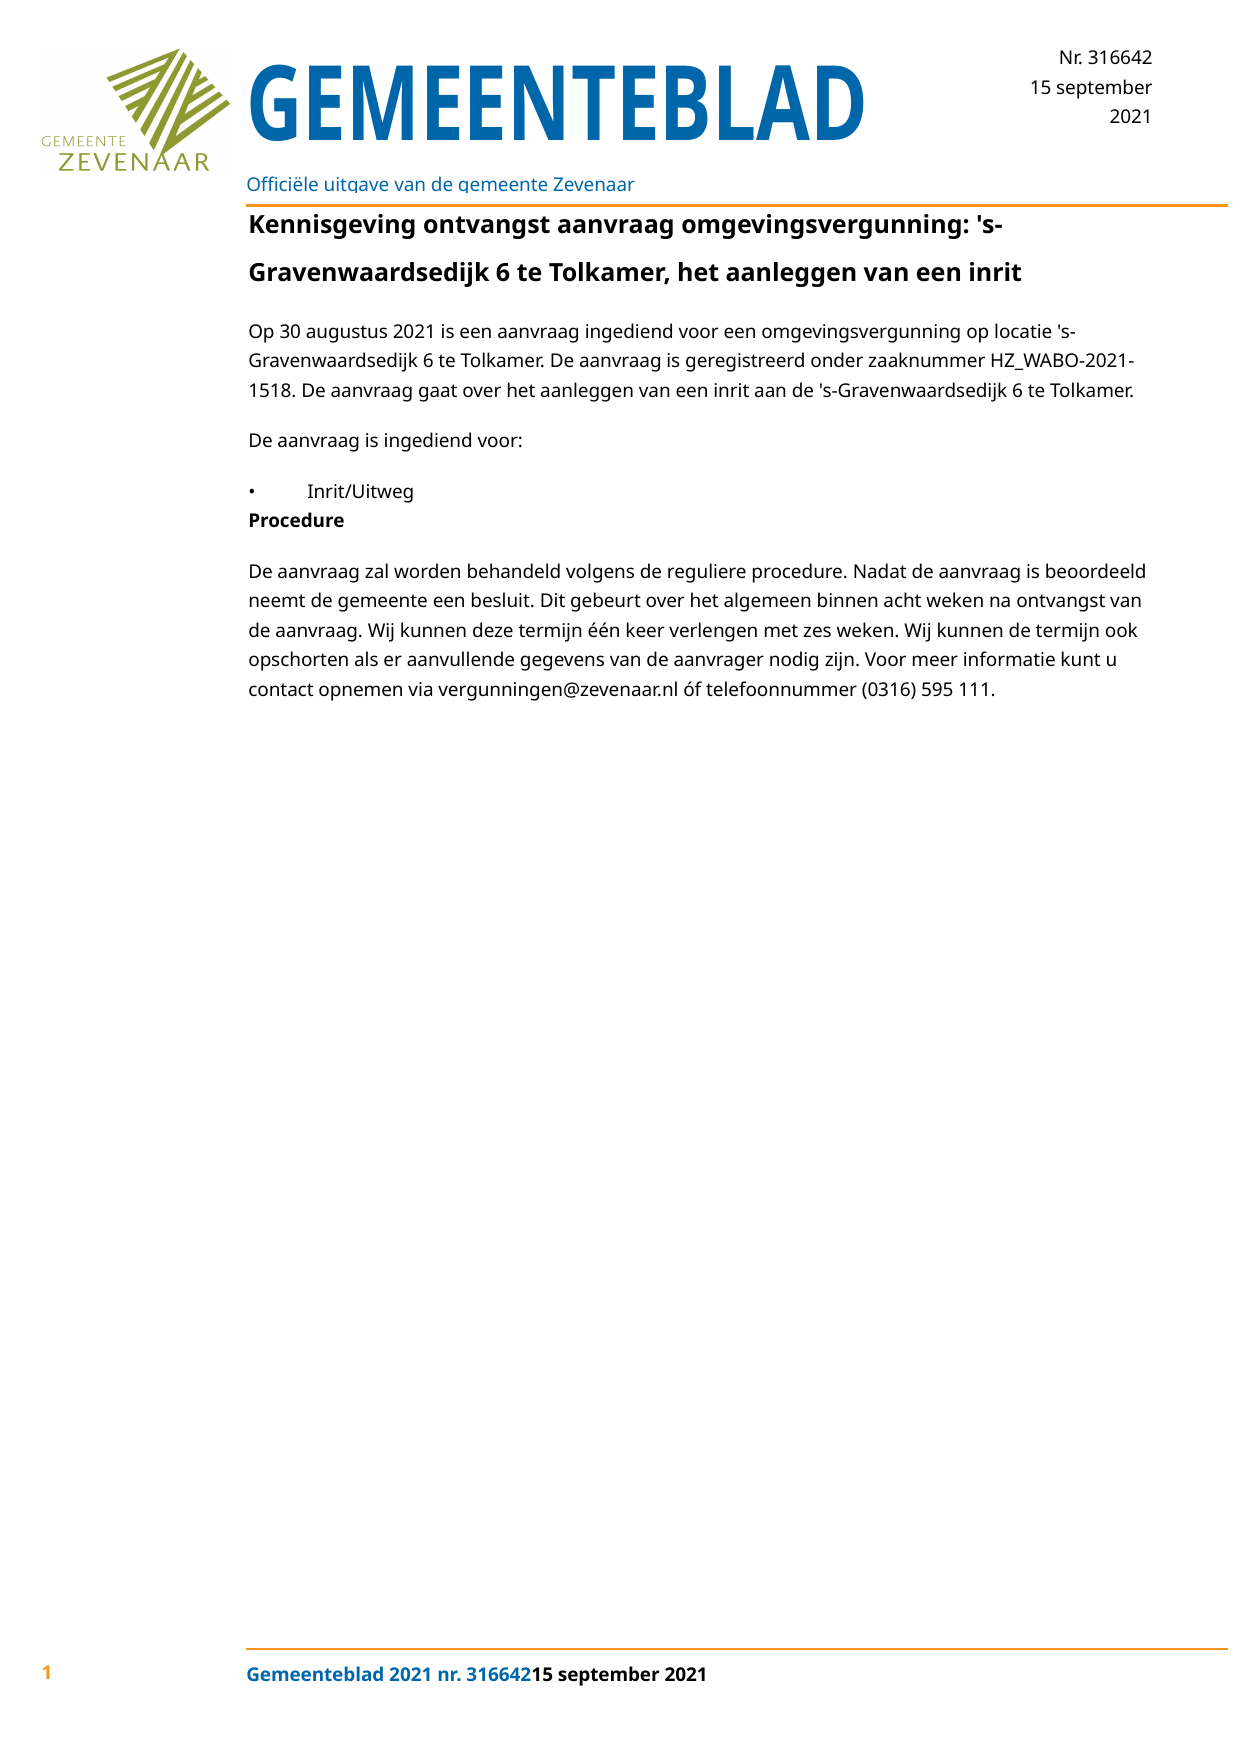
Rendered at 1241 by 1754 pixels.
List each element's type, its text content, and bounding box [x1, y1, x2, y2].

text De aanvraag zal worden behandeld volgens de reguliere procedure. Nadat de aanvraag is beoordeeld neemt de gemeente een besluit. Dit gebeurt over het algemeen binnen acht weken na ontvangst van de aanvraag. Wij kunnen deze termijn één keer verlengen met zes weken. Wij kunnen de termijn ook opschorten als er aanvullende gegevens van de aanvrager nodig zijn. Voor meer informatie kunt u contact opnemen via vergunningen@zevenaar.nl óf telefoonnummer (0316) 595 111. [248, 558, 1152, 702]
text Op 30 augustus 2021 is een aanvraag ingediend voor een omgevingsvergunning op locatie 's-Gravenwaardsedijk 6 te Tolkamer. De aanvraag is geregistreerd onder zaaknummer HZ_WABO-2021-1518. De aanvraag gaat over het aanleggen van een inrit aan de 's-Gravenwaardsedijk 6 te Tolkamer. [248, 318, 1152, 403]
picture [41, 47, 231, 172]
text De aanvraag is ingediend voor: [248, 427, 1152, 453]
list Inrit/Uitweg [248, 478, 1152, 504]
text Kennisgeving ontvangst aanvraag omgevingsvergunning: 's-Gravenwaardsedijk 6 te Tolkamer, het aanleggen van een inrit [248, 207, 1152, 288]
text Procedure [248, 507, 1152, 533]
